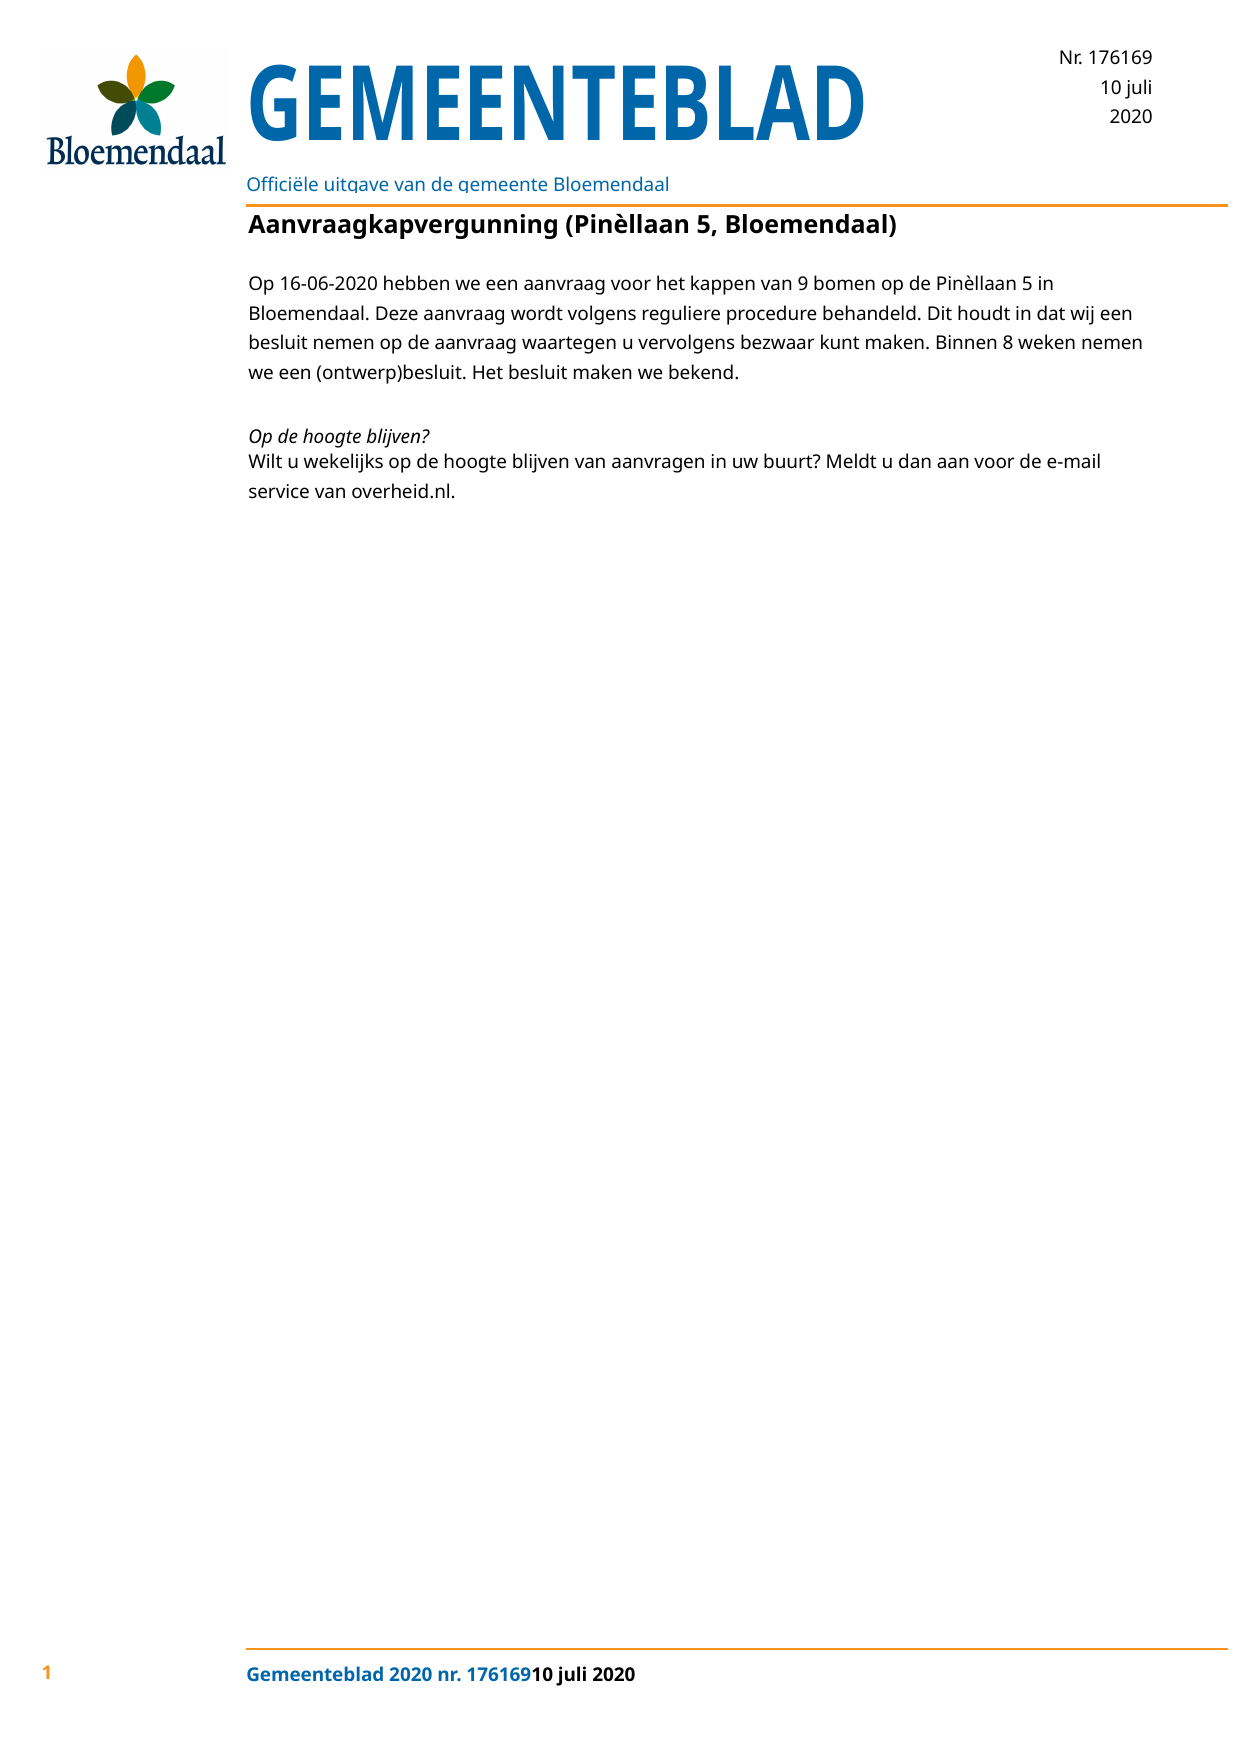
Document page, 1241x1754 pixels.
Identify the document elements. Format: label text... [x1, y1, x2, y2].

text Aanvraagkapvergunning (Pinèllaan 5, Bloemendaal) [248, 207, 1152, 241]
text Op 16-06-2020 hebben we een aanvraag voor het kappen van 9 bomen op de Pinèllaan 5 in Bloemendaal. Deze aanvraag wordt volgens reguliere procedure behandeld. Dit houdt in dat wij een besluit nemen op de aanvraag waartegen u vervolgens bezwaar kunt maken. Binnen 8 weken nemen we een (ontwerp)besluit. Het besluit maken we bekend. [248, 270, 1152, 385]
picture [41, 47, 231, 172]
text Op de hoogte blijven? [248, 423, 1152, 449]
text Wilt u wekelijks op de hoogte blijven van aanvragen in uw buurt? Meldt u dan aan voor de e-mail service van overheid.nl. [248, 449, 1152, 504]
